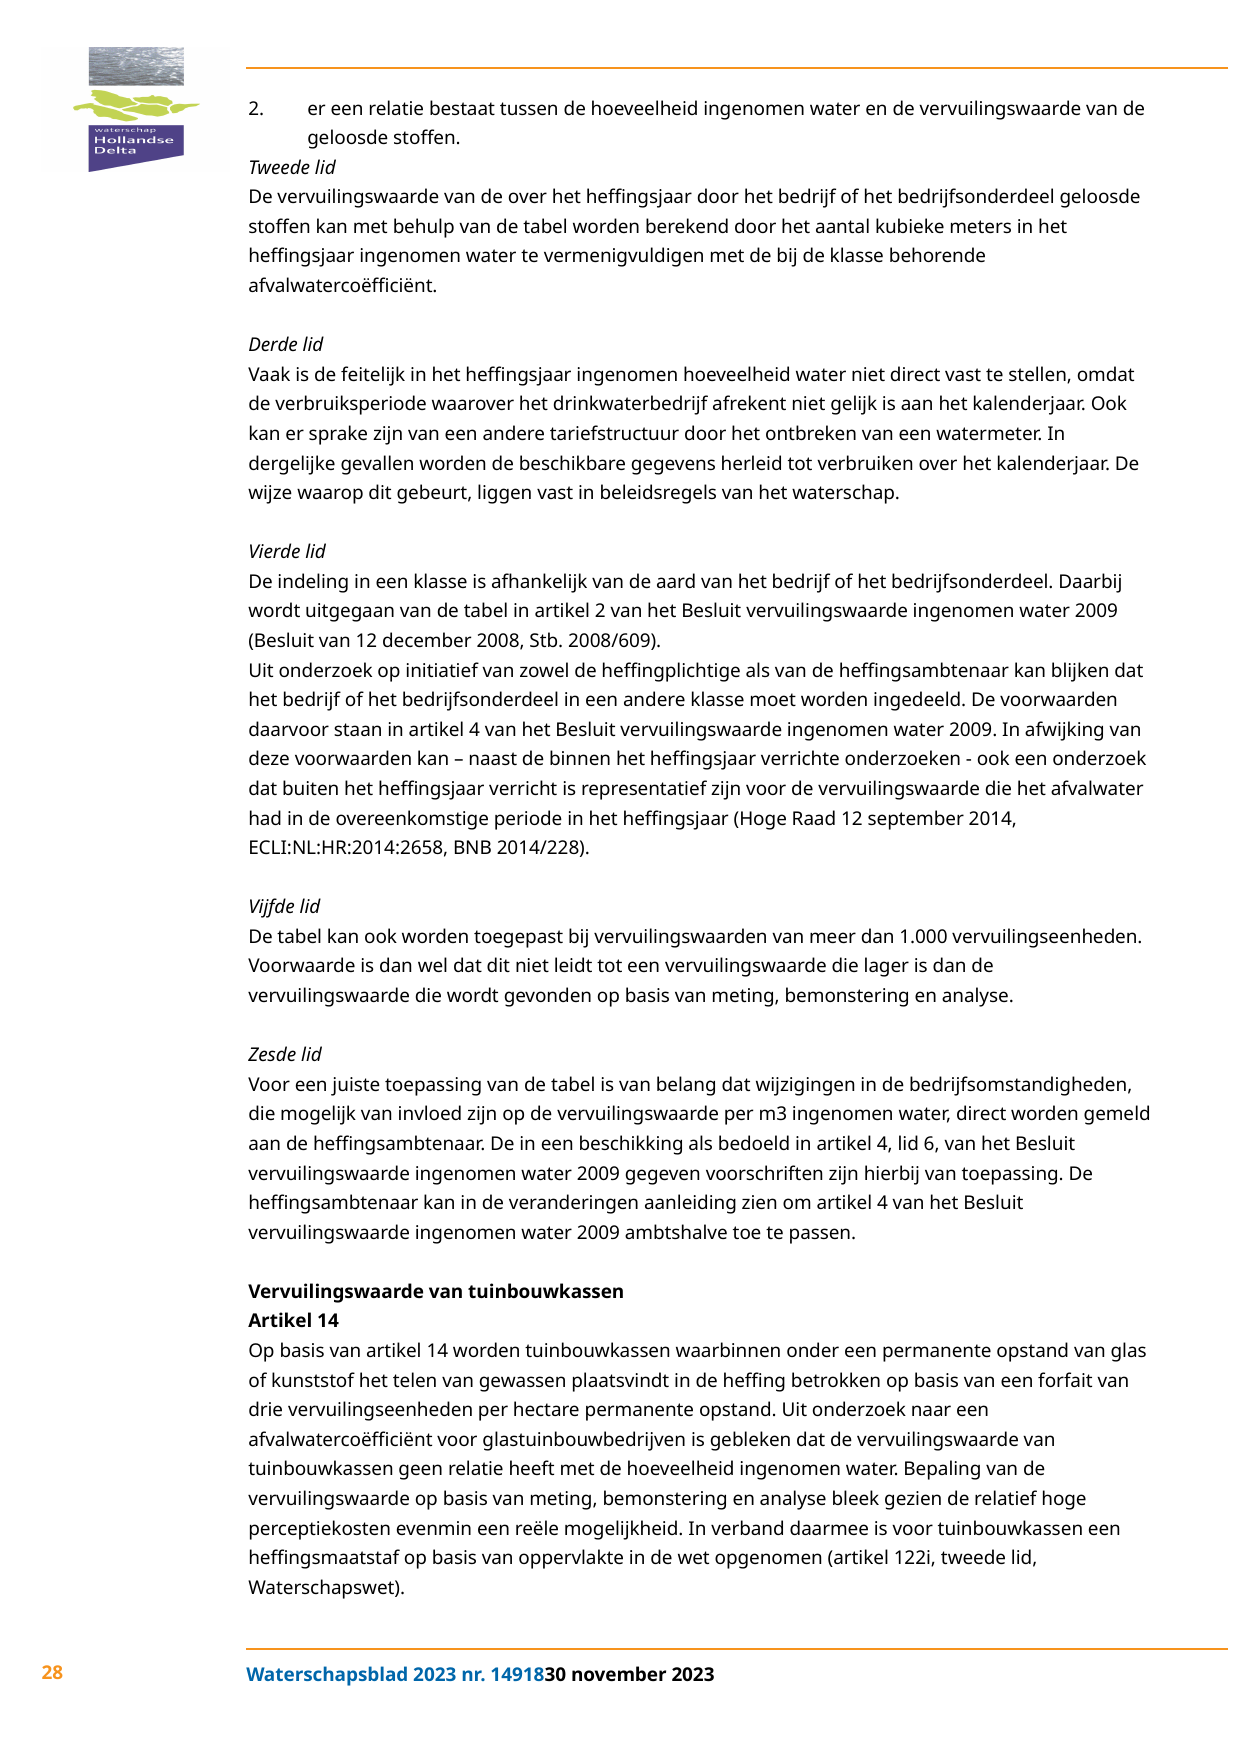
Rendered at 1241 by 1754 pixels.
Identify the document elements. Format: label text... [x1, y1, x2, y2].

list er een relatie bestaat tussen de hoeveelheid ingenomen water en de vervuilingswaarde van de geloosde stoffen. [248, 95, 1152, 150]
picture [41, 47, 231, 172]
text Derde lid [248, 331, 1152, 357]
text Uit onderzoek op initiatief van zowel de heffingplichtige als van de heffingsambtenaar kan blijken dat het bedrijf of het bedrijfsonderdeel in een andere klasse moet worden ingedeeld. De voorwaarden daarvoor staan in artikel 4 van het Besluit vervuilingswaarde ingenomen water 2009. In afwijking van deze voorwaarden kan – naast de binnen het heffingsjaar verrichte onderzoeken - ook een onderzoek dat buiten het heffingsjaar verricht is representatief zijn voor de vervuilingswaarde die het afvalwater had in de overeenkomstige periode in het heffingsjaar (Hoge Raad 12 september 2014, ECLI:NL:HR:2014:2658, BNB 2014/228). [248, 657, 1152, 860]
text Tweede lid [248, 154, 1152, 180]
text Voor een juiste toepassing van de tabel is van belang dat wijzigingen in de bedrijfsomstandigheden, die mogelijk van invloed zijn op de vervuilingswaarde per m3 ingenomen water, direct worden gemeld aan de heffingsambtenaar. De in een beschikking als bedoeld in artikel 4, lid 6, van het Besluit vervuilingswaarde ingenomen water 2009 gegeven voorschriften zijn hierbij van toepassing. De heffingsambtenaar kan in de veranderingen aanleiding zien om artikel 4 van het Besluit vervuilingswaarde ingenomen water 2009 ambtshalve toe te passen. [248, 1071, 1152, 1245]
text Vierde lid [248, 538, 1152, 564]
text De tabel kan ook worden toegepast bij vervuilingswaarden van meer dan 1.000 vervuilingseenheden. Voorwaarde is dan wel dat dit niet leidt tot een vervuilingswaarde die lager is dan de vervuilingswaarde die wordt gevonden op basis van meting, bemonstering en analyse. [248, 923, 1152, 1008]
text De vervuilingswaarde van de over het heffingsjaar door het bedrijf of het bedrijfsonderdeel geloosde stoffen kan met behulp van de tabel worden berekend door het aantal kubieke meters in het heffingsjaar ingenomen water te vermenigvuldigen met de bij de klasse behorende afvalwatercoëfficiënt. [248, 183, 1152, 298]
text Vijfde lid [248, 893, 1152, 919]
text De indeling in een klasse is afhankelijk van de aard van het bedrijf of het bedrijfsonderdeel. Daarbij wordt uitgegaan van de tabel in artikel 2 van het Besluit vervuilingswaarde ingenomen water 2009 (Besluit van 12 december 2008, Stb. 2008/609). [248, 568, 1152, 653]
text Artikel 14 [248, 1308, 1152, 1333]
text Vervuilingswaarde van tuinbouwkassen [248, 1278, 1152, 1304]
text Op basis van artikel 14 worden tuinbouwkassen waarbinnen onder een permanente opstand van glas of kunststof het telen van gewassen plaatsvindt in de heffing betrokken op basis van een forfait van drie vervuilingseenheden per hectare permanente opstand. Uit onderzoek naar een afvalwatercoëfficiënt voor glastuinbouwbedrijven is gebleken dat de vervuilingswaarde van tuinbouwkassen geen relatie heeft met de hoeveelheid ingenomen water. Bepaling van de vervuilingswaarde op basis van meting, bemonstering en analyse bleek gezien de relatief hoge perceptiekosten evenmin een reële mogelijkheid. In verband daarmee is voor tuinbouwkassen een heffingsmaatstaf op basis van oppervlakte in de wet opgenomen (artikel 122i, tweede lid, Waterschapswet). [248, 1337, 1152, 1600]
text Vaak is de feitelijk in het heffingsjaar ingenomen hoeveelheid water niet direct vast te stellen, omdat de verbruiksperiode waarover het drinkwaterbedrijf afrekent niet gelijk is aan het kalenderjaar. Ook kan er sprake zijn van een andere tariefstructuur door het ontbreken van een watermeter. In dergelijke gevallen worden de beschikbare gegevens herleid tot verbruiken over het kalenderjaar. De wijze waarop dit gebeurt, liggen vast in beleidsregels van het waterschap. [248, 361, 1152, 505]
text Zesde lid [248, 1041, 1152, 1067]
